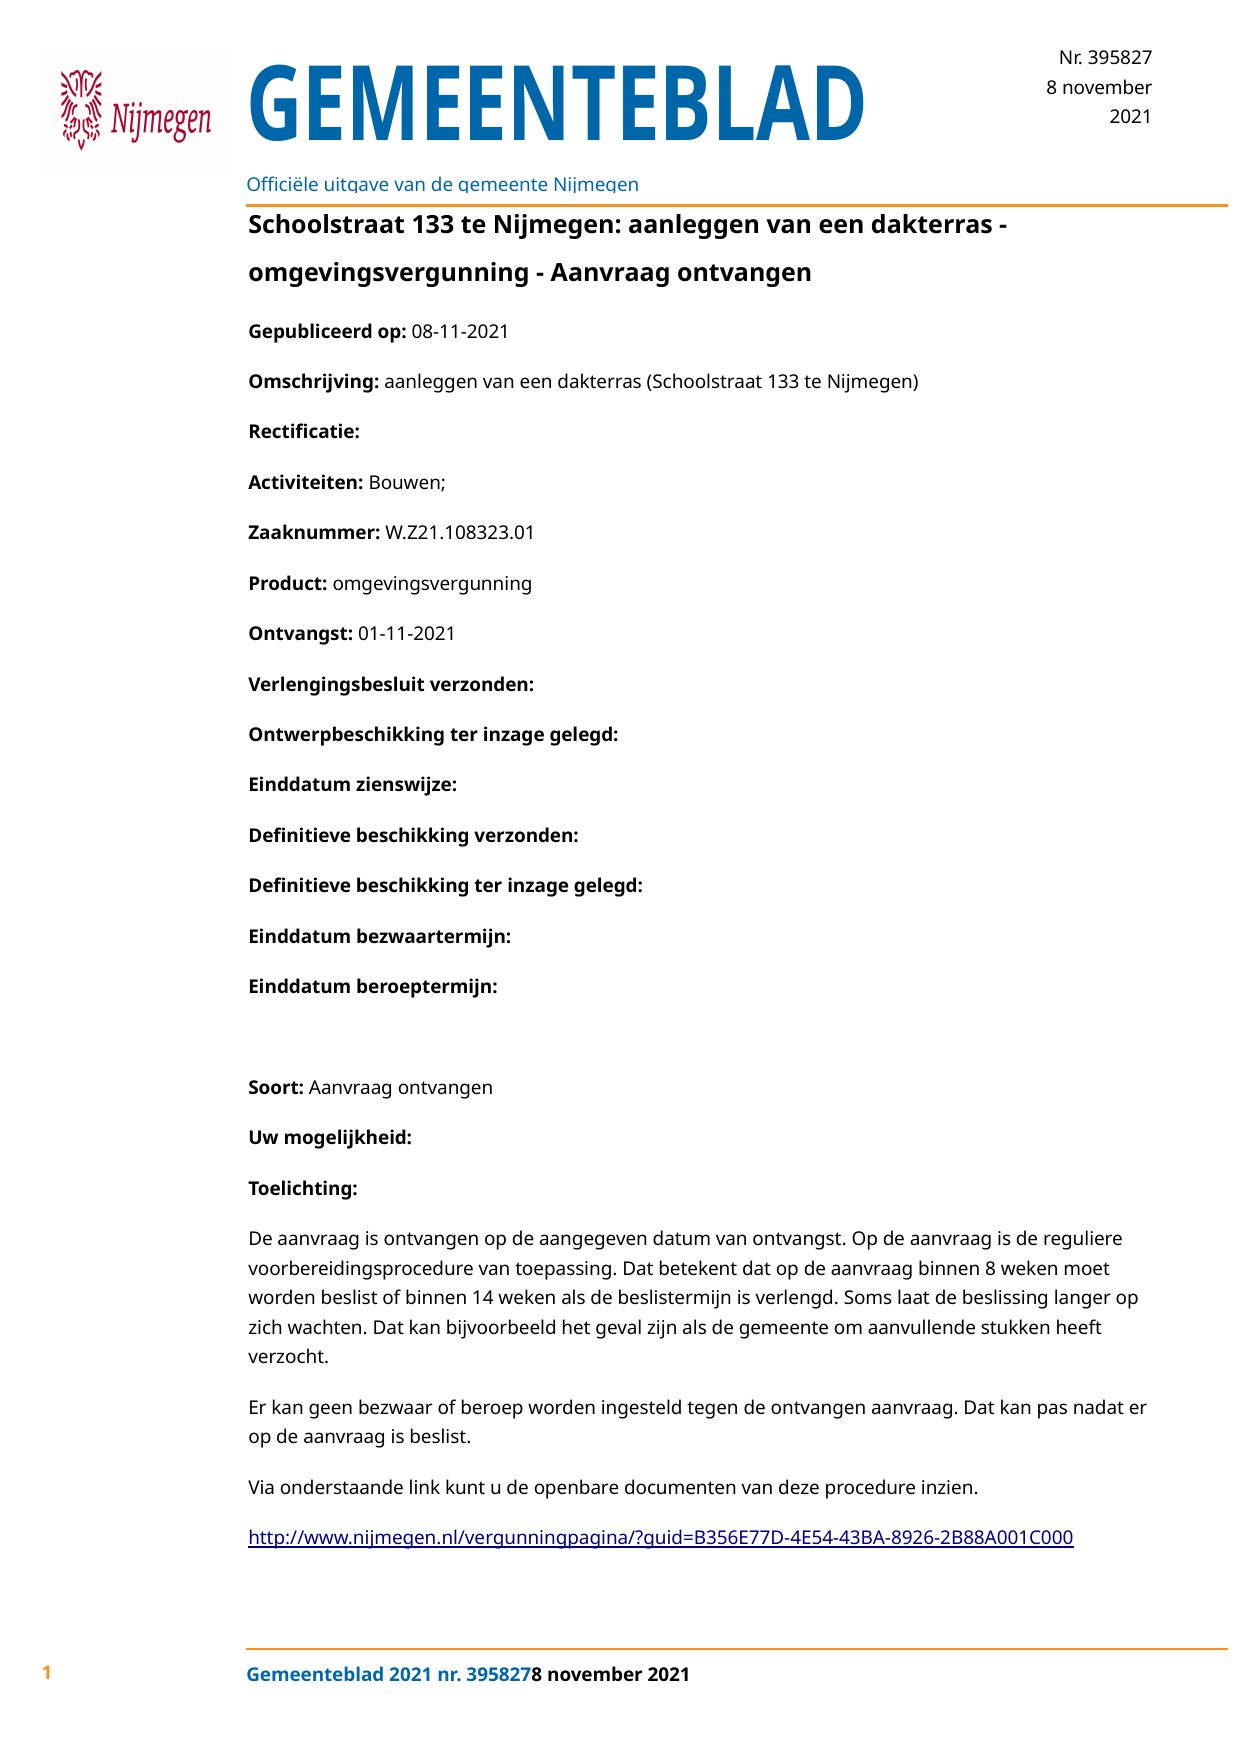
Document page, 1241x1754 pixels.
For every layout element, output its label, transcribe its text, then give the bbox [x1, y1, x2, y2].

text Via onderstaande link kunt u de openbare documenten van deze procedure inzien. [248, 1474, 1152, 1500]
text Product: omgevingsvergunning [248, 570, 1152, 596]
text Ontvangst: 01-11-2021 [248, 620, 1152, 646]
text Einddatum bezwaartermijn: [248, 923, 1152, 949]
text Uw mogelijkheid: [248, 1124, 1152, 1150]
text De aanvraag is ontvangen op de aangegeven datum van ontvangst. Op de aanvraag is de reguliere voorbereidingsprocedure van toepassing. Dat betekent dat op de aanvraag binnen 8 weken moet worden beslist of binnen 14 weken als de beslistermijn is verlengd. Soms laat de beslissing langer op zich wachten. Dat kan bijvoorbeeld het geval zijn als de gemeente om aanvullende stukken heeft verzocht. [248, 1225, 1152, 1369]
text Ontwerpbeschikking ter inzage gelegd: [248, 721, 1152, 747]
text Soort: Aanvraag ontvangen [248, 1074, 1152, 1100]
text Schoolstraat 133 te Nijmegen: aanleggen van een dakterras - omgevingsvergunning - Aanvraag ontvangen [248, 207, 1152, 288]
text Activiteiten: Bouwen; [248, 469, 1152, 495]
text Definitieve beschikking ter inzage gelegd: [248, 872, 1152, 898]
text Rectificatie: [248, 419, 1152, 444]
text Toelichting: [248, 1175, 1152, 1201]
text Definitieve beschikking verzonden: [248, 822, 1152, 848]
text Zaaknummer: W.Z21.108323.01 [248, 519, 1152, 545]
text Er kan geen bezwaar of beroep worden ingesteld tegen de ontvangen aanvraag. Dat kan pas nadat er op de aanvraag is beslist. [248, 1394, 1152, 1449]
text Omschrijving: aanleggen van een dakterras (Schoolstraat 133 te Nijmegen) [248, 368, 1152, 394]
text http://www.nijmegen.nl/vergunningpagina/?guid=B356E77D-4E54-43BA-8926-2B88A001C000 [248, 1524, 1152, 1550]
text Einddatum zienswijze: [248, 772, 1152, 797]
text Einddatum beroeptermijn: [248, 973, 1152, 999]
text Verlengingsbesluit verzonden: [248, 671, 1152, 697]
text Gepubliceerd op: 08-11-2021 [248, 318, 1152, 344]
picture [41, 47, 231, 172]
